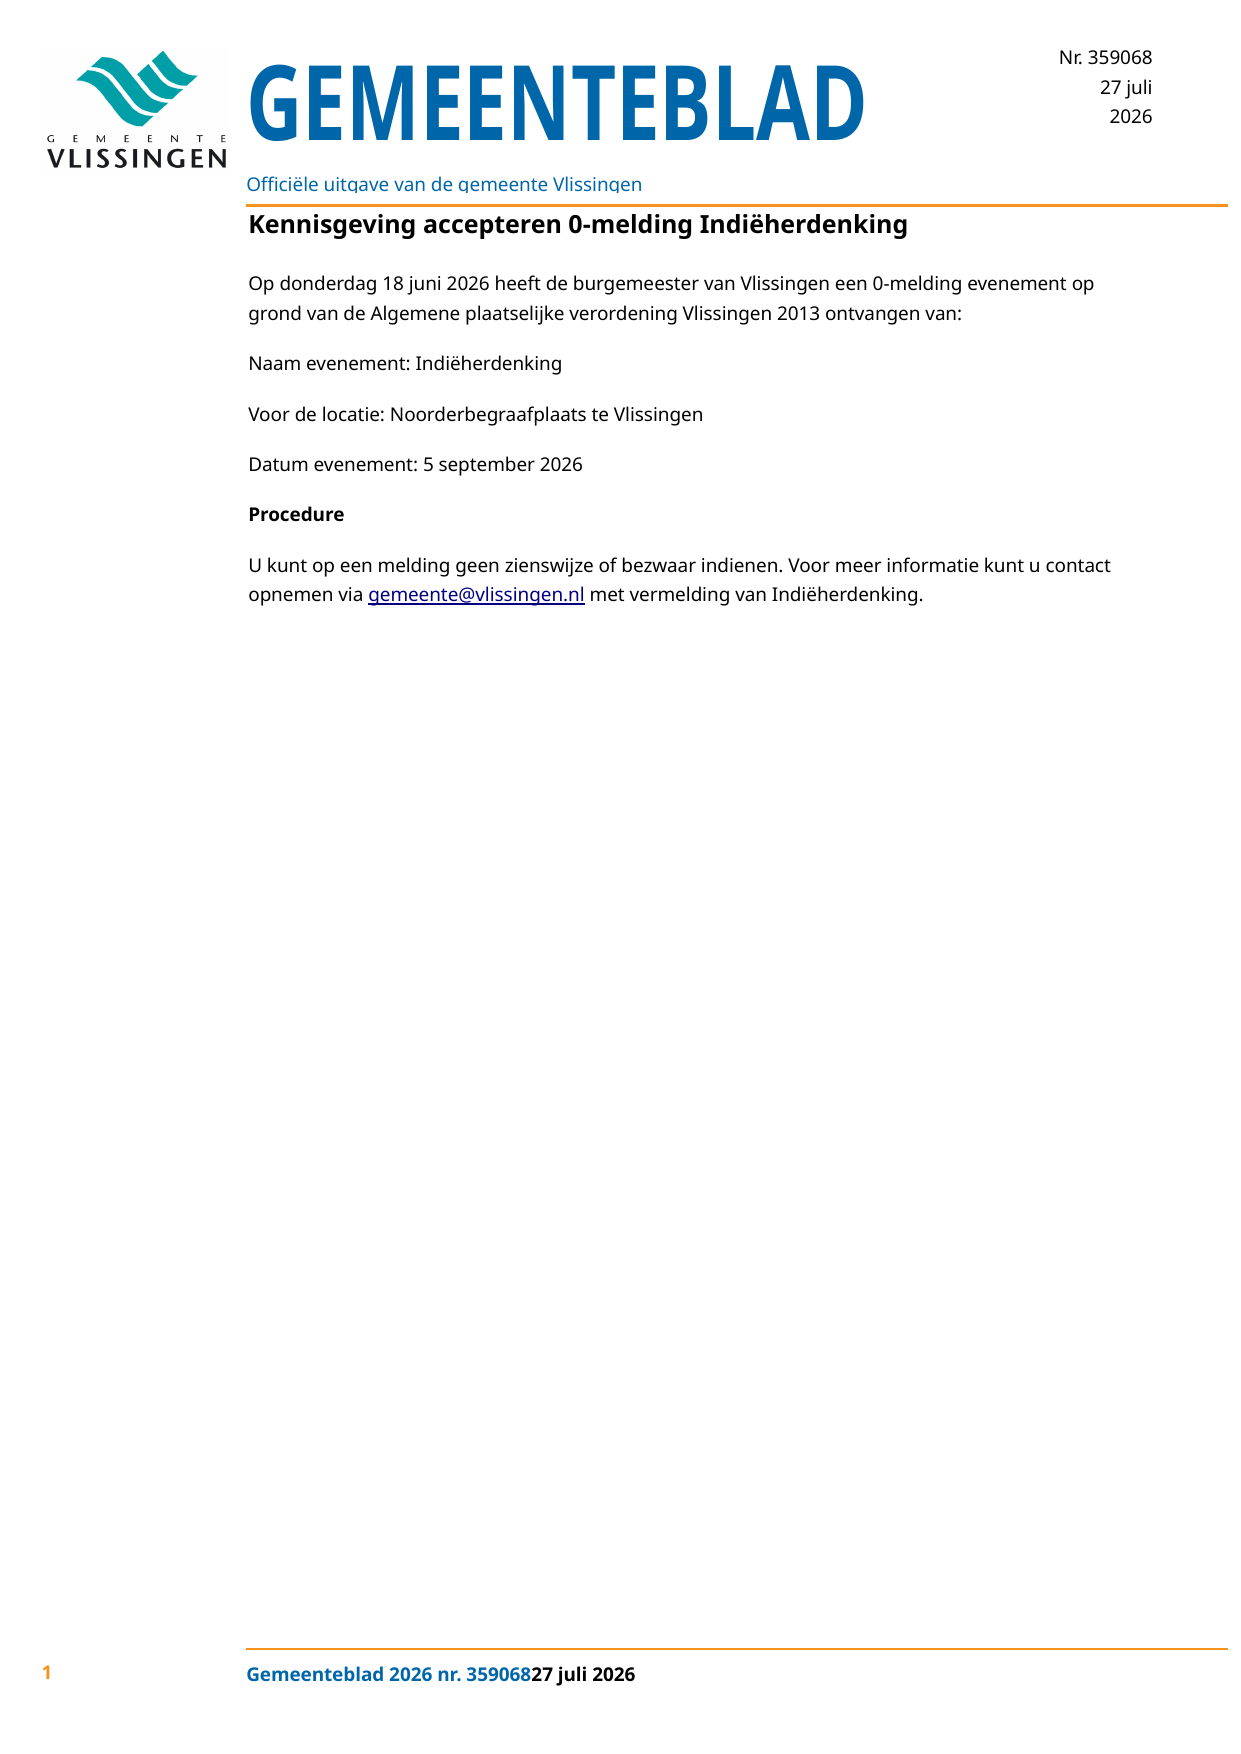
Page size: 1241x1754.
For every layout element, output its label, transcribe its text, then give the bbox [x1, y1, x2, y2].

text Naam evenement: Indiëherdenking [248, 350, 1152, 376]
text Datum evenement: 5 september 2026 [248, 451, 1152, 477]
picture [41, 47, 231, 172]
text Voor de locatie: Noorderbegraafplaats te Vlissingen [248, 401, 1152, 426]
text Op donderdag 18 juni 2026 heeft de burgemeester van Vlissingen een 0-melding evenement op grond van de Algemene plaatselijke verordening Vlissingen 2013 ontvangen van: [248, 270, 1152, 326]
text U kunt op een melding geen zienswijze of bezwaar indienen. Voor meer informatie kunt u contact opnemen via gemeente@vlissingen.nl met vermelding van Indiëherdenking. [248, 552, 1152, 607]
text Procedure [248, 502, 1152, 527]
text Kennisgeving accepteren 0-melding Indiëherdenking [248, 207, 1152, 241]
